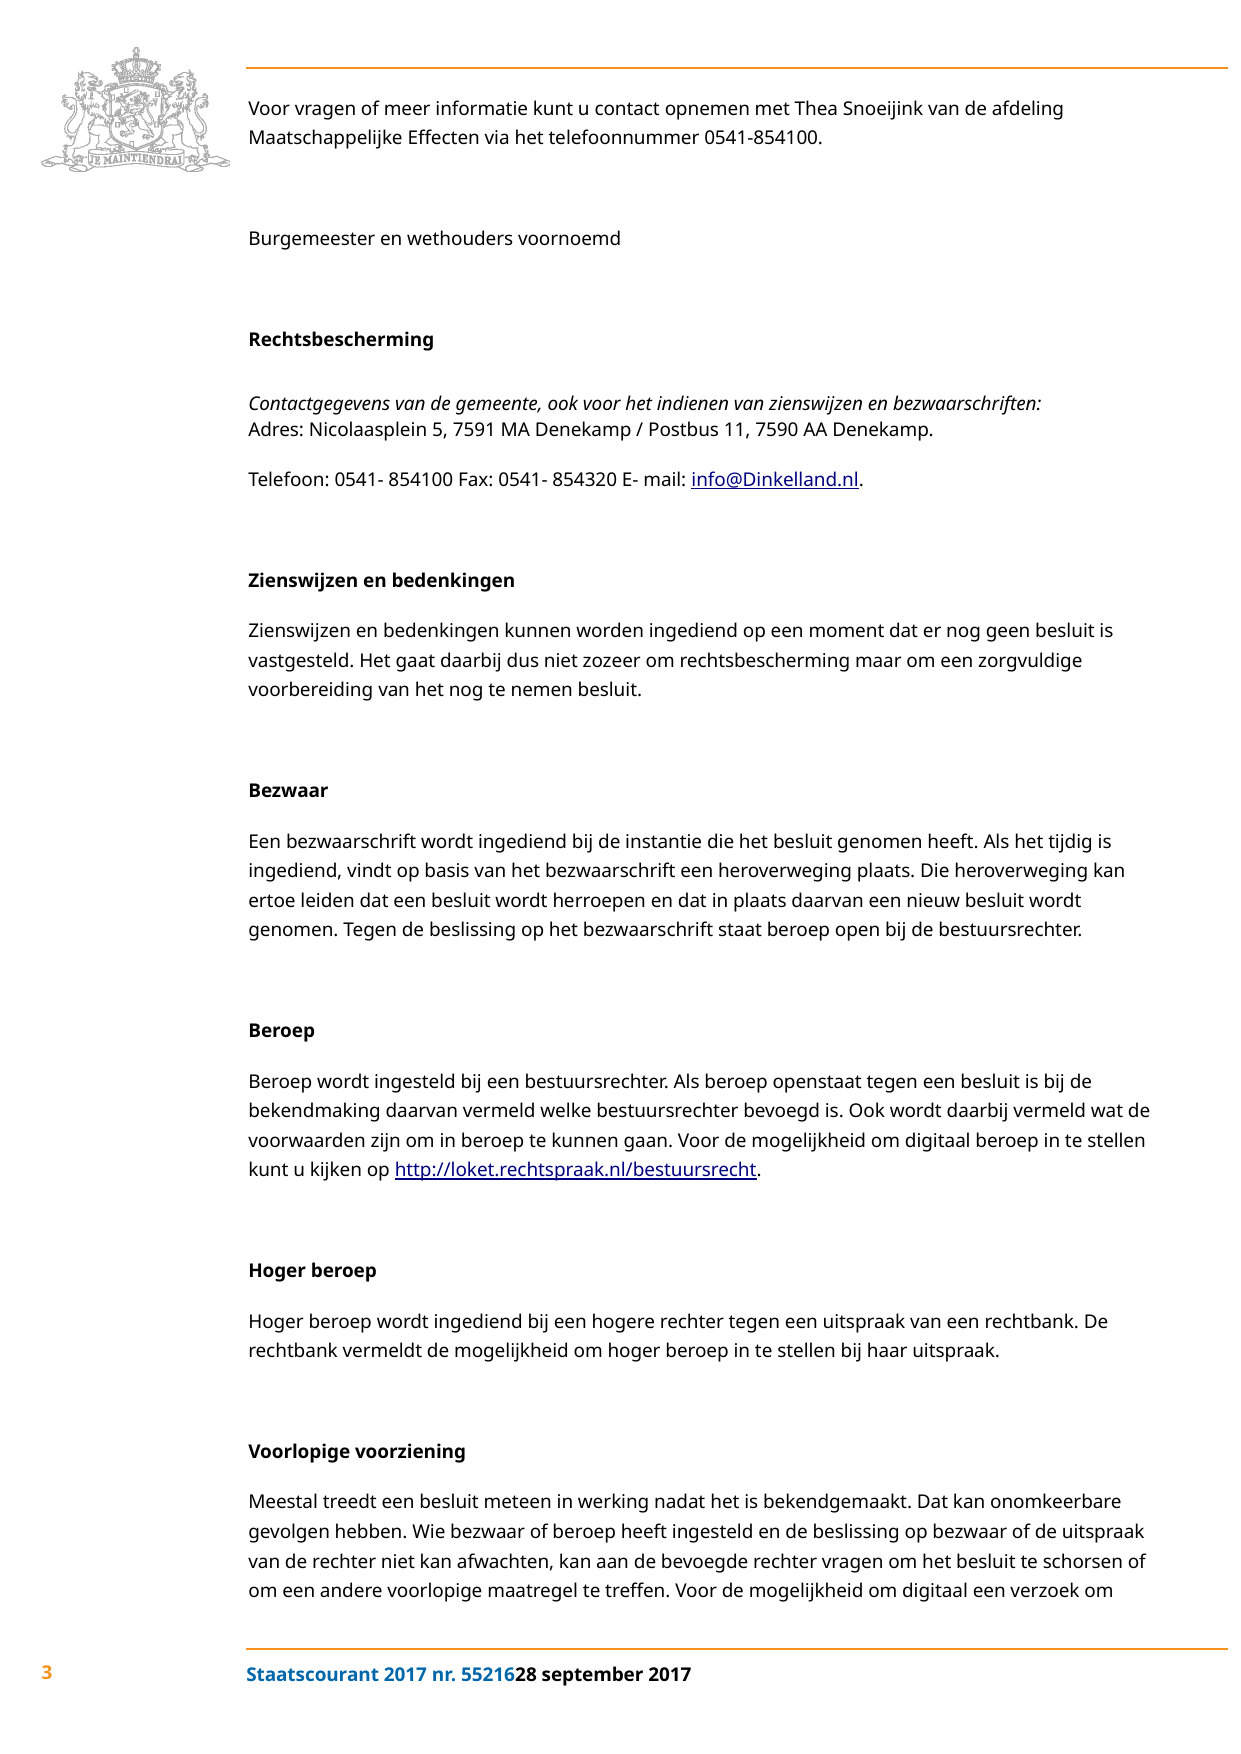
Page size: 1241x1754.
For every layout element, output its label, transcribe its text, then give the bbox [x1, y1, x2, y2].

text Beroep [248, 1017, 1152, 1043]
text Meestal treedt een besluit meteen in werking nadat het is bekendgemaakt. Dat kan onomkeerbare gevolgen hebben. Wie bezwaar of beroep heeft ingesteld en de beslissing op bezwaar of de uitspraak van de rechter niet kan afwachten, kan aan de bevoegde rechter vragen om het besluit te schorsen of om een andere voorlopige maatregel te treffen. Voor de mogelijkheid om digitaal een verzoek om [248, 1489, 1152, 1603]
text Voorlopige voorziening [248, 1438, 1152, 1464]
text Rechtsbescherming [248, 326, 1152, 352]
picture [41, 47, 231, 172]
text Telefoon: 0541- 854100 Fax: 0541- 854320 E- mail: info@Dinkelland.nl. [248, 466, 1152, 492]
text Hoger beroep [248, 1257, 1152, 1283]
text Voor vragen of meer informatie kunt u contact opnemen met Thea Snoeijink van de afdeling Maatschappelijke Effecten via het telefoonnummer 0541-854100. [248, 95, 1152, 150]
text Hoger beroep wordt ingediend bij een hogere rechter tegen een uitspraak van een rechtbank. De rechtbank vermeldt de mogelijkheid om hoger beroep in te stellen bij haar uitspraak. [248, 1308, 1152, 1363]
text Bezwaar [248, 777, 1152, 803]
text Zienswijzen en bedenkingen [248, 567, 1152, 593]
text Een bezwaarschrift wordt ingediend bij de instantie die het besluit genomen heeft. Als het tijdig is ingediend, vindt op basis van het bezwaarschrift een heroverweging plaats. Die heroverweging kan ertoe leiden dat een besluit wordt herroepen en dat in plaats daarvan een nieuw besluit wordt genomen. Tegen de beslissing op het bezwaarschrift staat beroep open bij de bestuursrechter. [248, 828, 1152, 942]
text Beroep wordt ingesteld bij een bestuursrechter. Als beroep openstaat tegen een besluit is bij de bekendmaking daarvan vermeld welke bestuursrechter bevoegd is. Ook wordt daarbij vermeld wat de voorwaarden zijn om in beroep te kunnen gaan. Voor de mogelijkheid om digitaal beroep in te stellen kunt u kijken op http://loket.rechtspraak.nl/bestuursrecht. [248, 1068, 1152, 1182]
text Contactgegevens van de gemeente, ook voor het indienen van zienswijzen en bezwaarschriften: [248, 390, 1152, 416]
text Adres: Nicolaasplein 5, 7591 MA Denekamp / Postbus 11, 7590 AA Denekamp. [248, 416, 1152, 441]
text Zienswijzen en bedenkingen kunnen worden ingediend op een moment dat er nog geen besluit is vastgesteld. Het gaat daarbij dus niet zozeer om rechtsbescherming maar om een zorgvuldige voorbereiding van het nog te nemen besluit. [248, 617, 1152, 702]
text Burgemeester en wethouders voornoemd [248, 225, 1152, 251]
